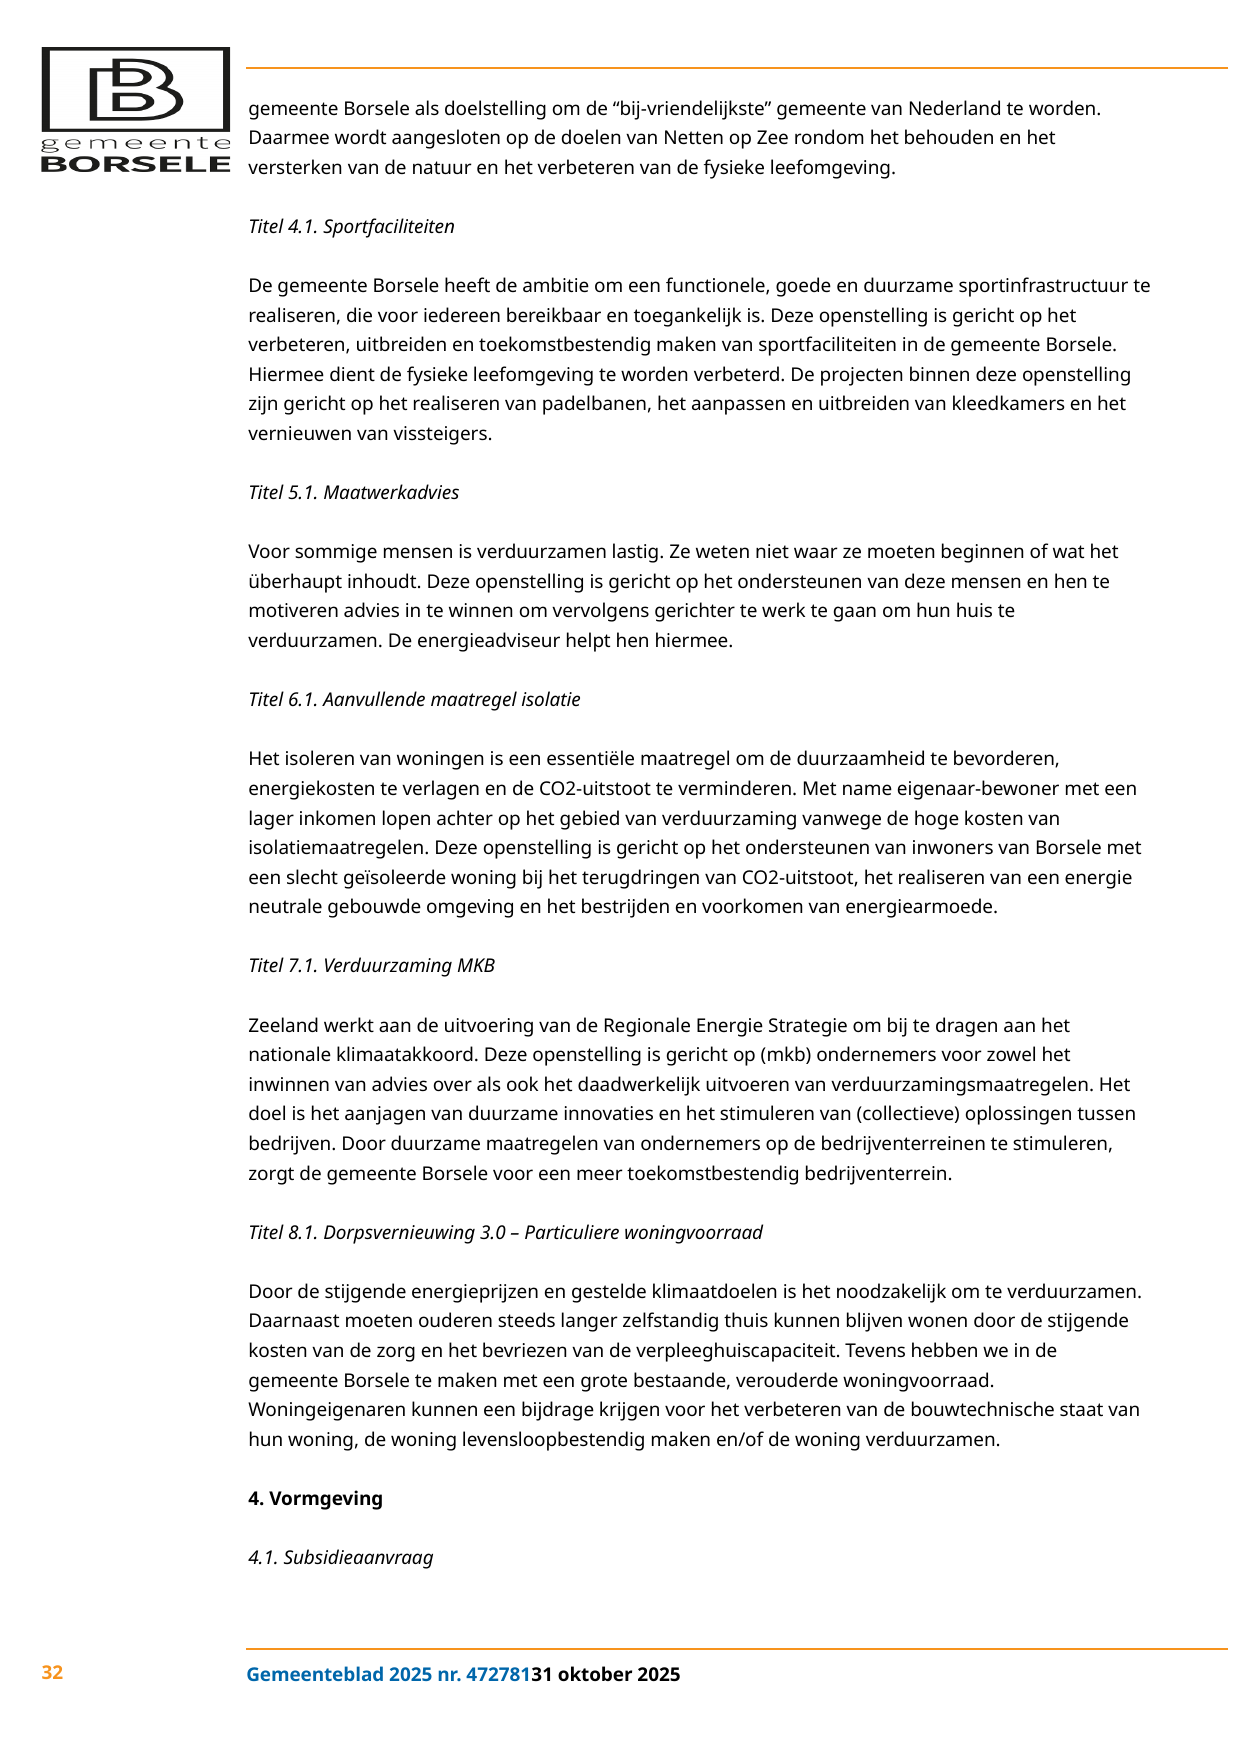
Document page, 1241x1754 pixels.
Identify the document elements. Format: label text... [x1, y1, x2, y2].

text Voor sommige mensen is verduurzamen lastig. Ze weten niet waar ze moeten beginnen of wat het überhaupt inhoudt. Deze openstelling is gericht op het ondersteunen van deze mensen en hen te motiveren advies in te winnen om vervolgens gerichter te werk te gaan om hun huis te verduurzamen. De energieadviseur helpt hen hiermee. [248, 538, 1152, 653]
text Titel 4.1. Sportfaciliteiten [248, 213, 1152, 239]
text De gemeente Borsele heeft de ambitie om een functionele, goede en duurzame sportinfrastructuur te realiseren, die voor iedereen bereikbaar en toegankelijk is. Deze openstelling is gericht op het verbeteren, uitbreiden en toekomstbestendig maken van sportfaciliteiten in de gemeente Borsele. Hiermee dient de fysieke leefomgeving te worden verbeterd. De projecten binnen deze openstelling zijn gericht op het realiseren van padelbanen, het aanpassen en uitbreiden van kleedkamers en het vernieuwen van vissteigers. [248, 272, 1152, 446]
text 4. Vormgeving [248, 1485, 1152, 1511]
text Titel 8.1. Dorpsvernieuwing 3.0 – Particuliere woningvoorraad [248, 1219, 1152, 1245]
text 4.1. Subsidieaanvraag [248, 1544, 1152, 1570]
text Zeeland werkt aan de uitvoering van de Regionale Energie Strategie om bij te dragen aan het nationale klimaatakkoord. Deze openstelling is gericht op (mkb) ondernemers voor zowel het inwinnen van advies over als ook het daadwerkelijk uitvoeren van verduurzamingsmaatregelen. Het doel is het aanjagen van duurzame innovaties en het stimuleren van (collectieve) oplossingen tussen bedrijven. Door duurzame maatregelen van ondernemers op de bedrijventerreinen te stimuleren, zorgt de gemeente Borsele voor een meer toekomstbestendig bedrijventerrein. [248, 1012, 1152, 1186]
text Titel 7.1. Verduurzaming MKB [248, 953, 1152, 978]
picture [41, 47, 231, 172]
text Door de stijgende energieprijzen en gestelde klimaatdoelen is het noodzakelijk om te verduurzamen. Daarnaast moeten ouderen steeds langer zelfstandig thuis kunnen blijven wonen door de stijgende kosten van de zorg en het bevriezen van de verpleeghuiscapaciteit. Tevens hebben we in de gemeente Borsele te maken met een grote bestaande, verouderde woningvoorraad. Woningeigenaren kunnen een bijdrage krijgen voor het verbeteren van de bouwtechnische staat van hun woning, de woning levensloopbestendig maken en/of de woning verduurzamen. [248, 1278, 1152, 1452]
text Titel 6.1. Aanvullende maatregel isolatie [248, 686, 1152, 712]
text gemeente Borsele als doelstelling om de “bij-vriendelijkste” gemeente van Nederland te worden. Daarmee wordt aangesloten op de doelen van Netten op Zee rondom het behouden en het versterken van de natuur en het verbeteren van de fysieke leefomgeving. [248, 95, 1152, 180]
text Het isoleren van woningen is een essentiële maatregel om de duurzaamheid te bevorderen, energiekosten te verlagen en de CO2-uitstoot te verminderen. Met name eigenaar-bewoner met een lager inkomen lopen achter op het gebied van verduurzaming vanwege de hoge kosten van isolatiemaatregelen. Deze openstelling is gericht op het ondersteunen van inwoners van Borsele met een slecht geïsoleerde woning bij het terugdringen van CO2-uitstoot, het realiseren van een energie neutrale gebouwde omgeving en het bestrijden en voorkomen van energiearmoede. [248, 746, 1152, 919]
text Titel 5.1. Maatwerkadvies [248, 479, 1152, 505]
